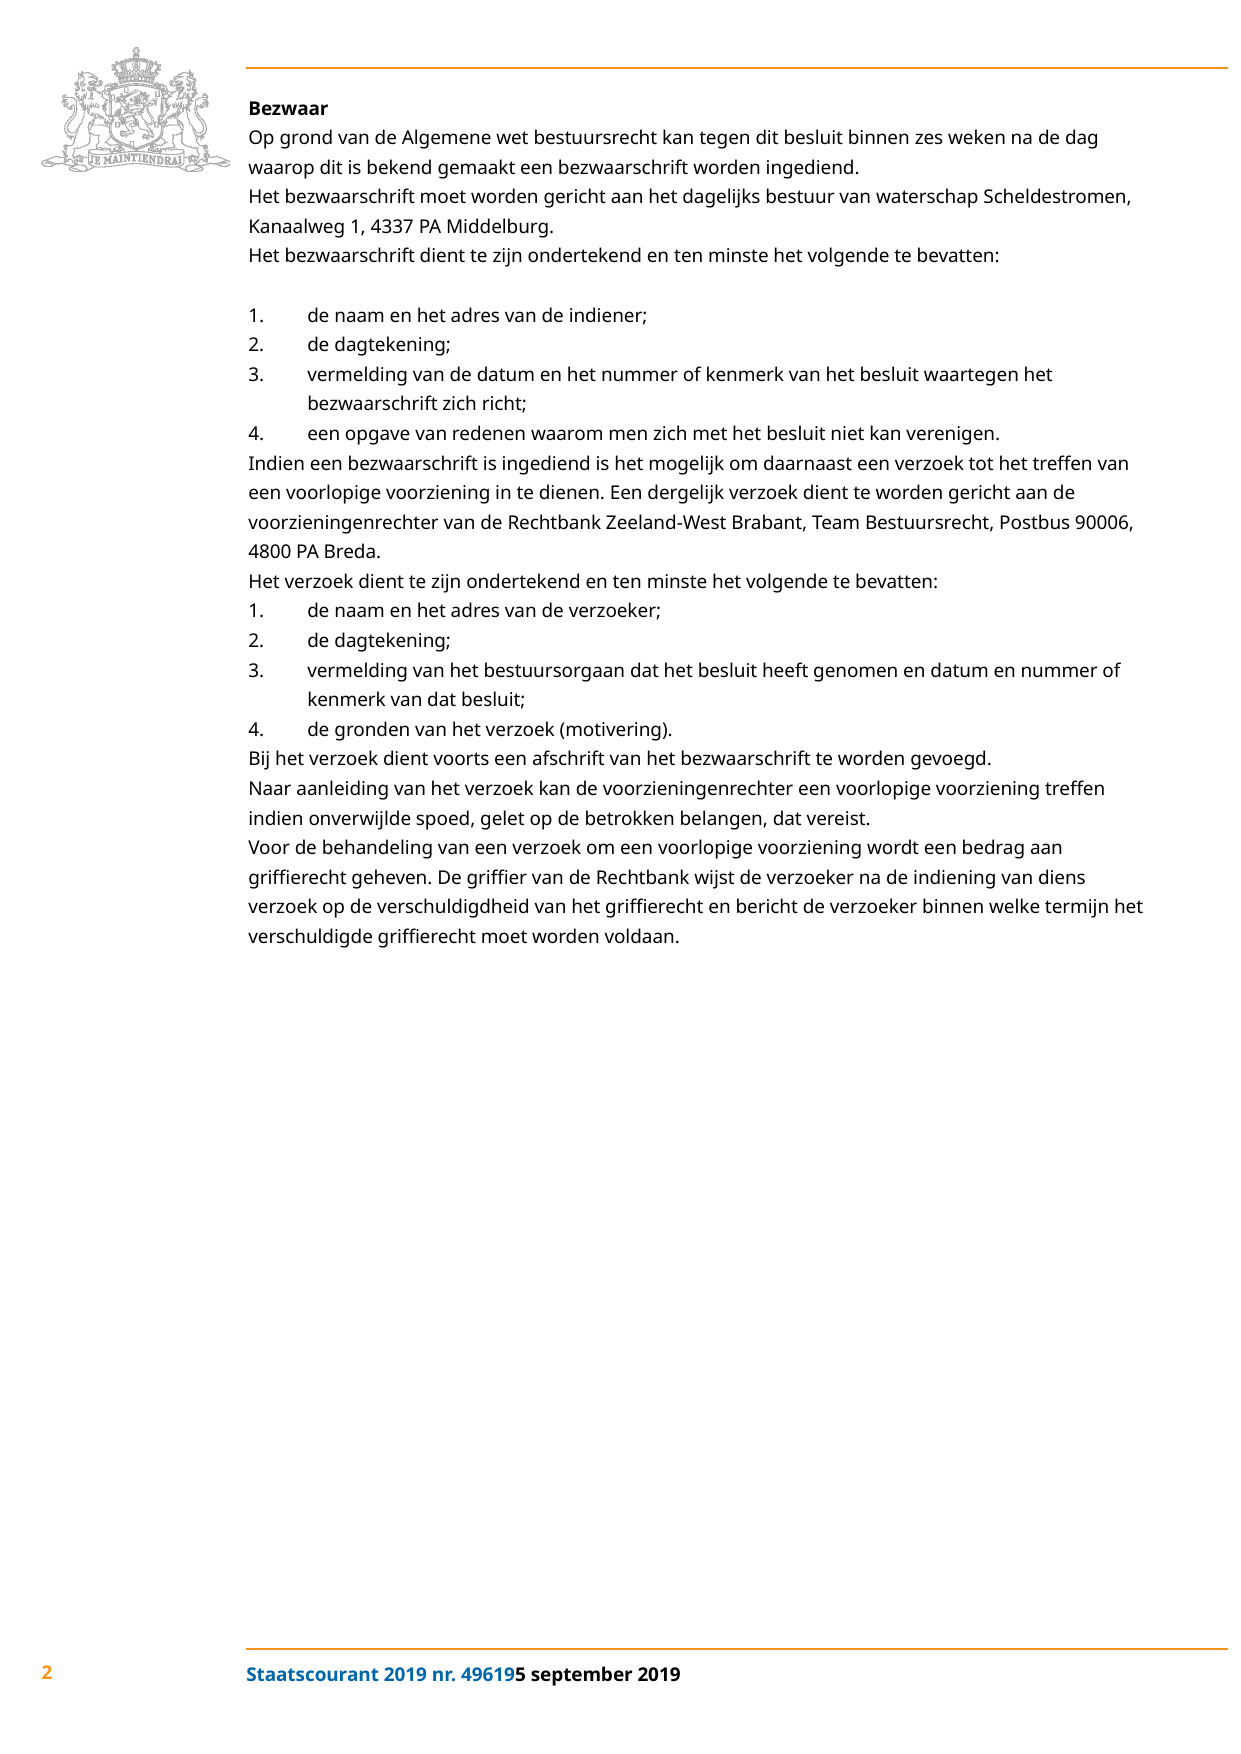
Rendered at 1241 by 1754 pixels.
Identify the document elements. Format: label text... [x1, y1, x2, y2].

list de dagtekening; [248, 627, 1152, 653]
text Voor de behandeling van een verzoek om een voorlopige voorziening wordt een bedrag aan griffierecht geheven. De griffier van de Rechtbank wijst de verzoeker na de indiening van diens verzoek op de verschuldigdheid van het griffierecht en bericht de verzoeker binnen welke termijn het verschuldigde griffierecht moet worden voldaan. [248, 834, 1152, 949]
text Het bezwaarschrift moet worden gericht aan het dagelijks bestuur van waterschap Scheldestromen, Kanaalweg 1, 4337 PA Middelburg. [248, 183, 1152, 239]
list de naam en het adres van de verzoeker; [248, 598, 1152, 623]
text Naar aanleiding van het verzoek kan de voorzieningenrechter een voorlopige voorziening treffen indien onverwijlde spoed, gelet op de betrokken belangen, dat vereist. [248, 775, 1152, 831]
list vermelding van de datum en het nummer of kenmerk van het besluit waartegen het bezwaarschrift zich richt; [248, 361, 1152, 416]
text Het verzoek dient te zijn ondertekend en ten minste het volgende te bevatten: [248, 568, 1152, 594]
list de gronden van het verzoek (motivering). [248, 716, 1152, 742]
text Op grond van de Algemene wet bestuursrecht kan tegen dit besluit binnen zes weken na de dag waarop dit is bekend gemaakt een bezwaarschrift worden ingediend. [248, 124, 1152, 180]
text Het bezwaarschrift dient te zijn ondertekend en ten minste het volgende te bevatten: [248, 243, 1152, 268]
list de dagtekening; [248, 331, 1152, 357]
picture [41, 47, 231, 172]
text Bij het verzoek dient voorts een afschrift van het bezwaarschrift te worden gevoegd. [248, 746, 1152, 771]
list een opgave van redenen waarom men zich met het besluit niet kan verenigen. [248, 420, 1152, 446]
list vermelding van het bestuursorgaan dat het besluit heeft genomen en datum en nummer of kenmerk van dat besluit; [248, 657, 1152, 712]
list de naam en het adres van de indiener; [248, 302, 1152, 328]
text Bezwaar [248, 95, 1152, 121]
text Indien een bezwaarschrift is ingediend is het mogelijk om daarnaast een verzoek tot het treffen van een voorlopige voorziening in te dienen. Een dergelijk verzoek dient te worden gericht aan de voorzieningenrechter van de Rechtbank Zeeland-West Brabant, Team Bestuursrecht, Postbus 90006, 4800 PA Breda. [248, 450, 1152, 564]
